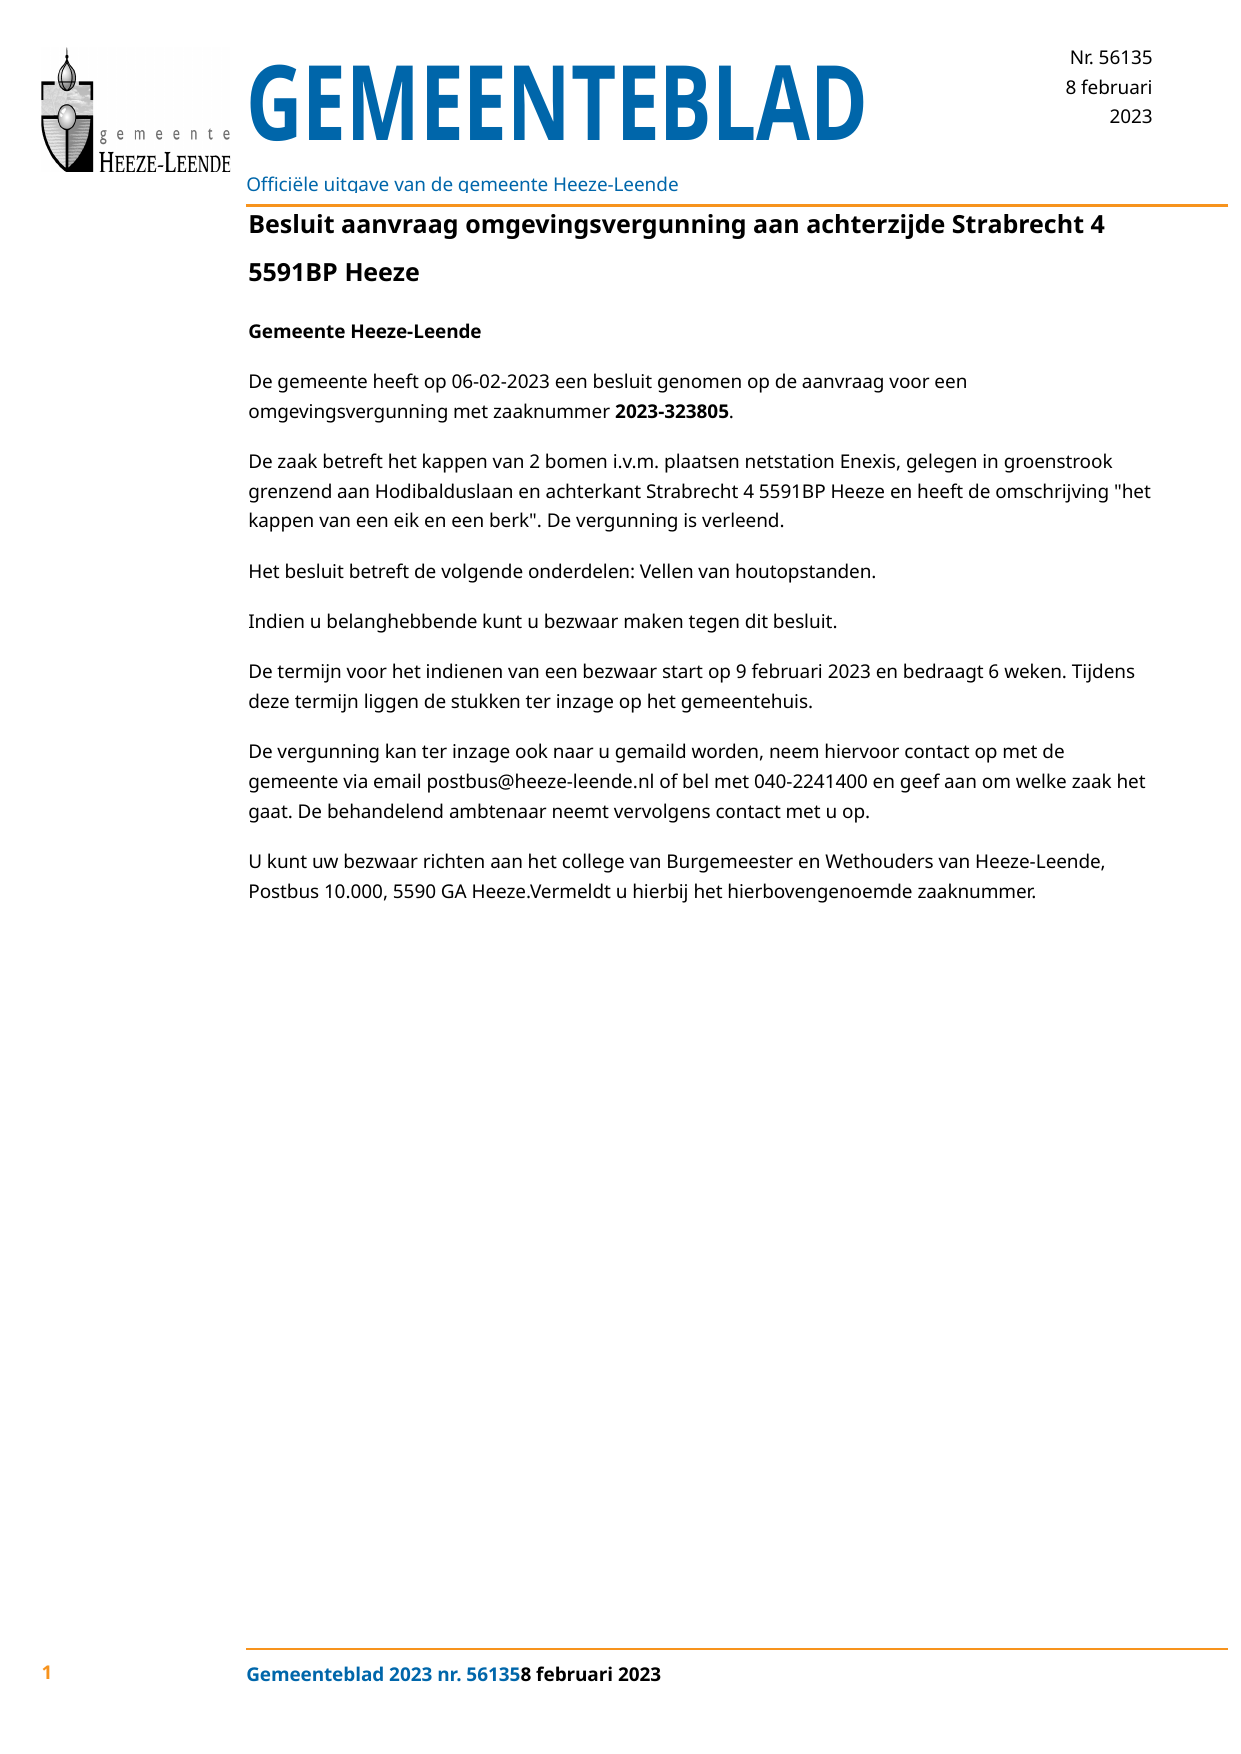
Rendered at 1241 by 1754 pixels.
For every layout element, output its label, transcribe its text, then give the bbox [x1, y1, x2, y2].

text Gemeente Heeze-Leende [248, 318, 1152, 344]
text U kunt uw bezwaar richten aan het college van Burgemeester en Wethouders van Heeze-Leende, Postbus 10.000, 5590 GA Heeze.Vermeldt u hierbij het hierbovengenoemde zaaknummer. [248, 848, 1152, 904]
text Het besluit betreft de volgende onderdelen: Vellen van houtopstanden. [248, 558, 1152, 584]
text De vergunning kan ter inzage ook naar u gemaild worden, neem hiervoor contact op met de gemeente via email postbus@heeze-leende.nl of bel met 040-2241400 en geef aan om welke zaak het gaat. De behandelend ambtenaar neemt vervolgens contact met u op. [248, 739, 1152, 824]
text Indien u belanghebbende kunt u bezwaar maken tegen dit besluit. [248, 608, 1152, 634]
text De gemeente heeft op 06-02-2023 een besluit genomen op de aanvraag voor een omgevingsvergunning met zaaknummer 2023-323805. [248, 368, 1152, 424]
picture [41, 47, 231, 172]
text Besluit aanvraag omgevingsvergunning aan achterzijde Strabrecht 4 5591BP Heeze [248, 207, 1152, 288]
text De termijn voor het indienen van een bezwaar start op 9 februari 2023 en bedraagt 6 weken. Tijdens deze termijn liggen de stukken ter inzage op het gemeentehuis. [248, 659, 1152, 714]
text De zaak betreft het kappen van 2 bomen i.v.m. plaatsen netstation Enexis, gelegen in groenstrook grenzend aan Hodibalduslaan en achterkant Strabrecht 4 5591BP Heeze en heeft de omschrijving "het kappen van een eik en een berk". De vergunning is verleend. [248, 448, 1152, 533]
